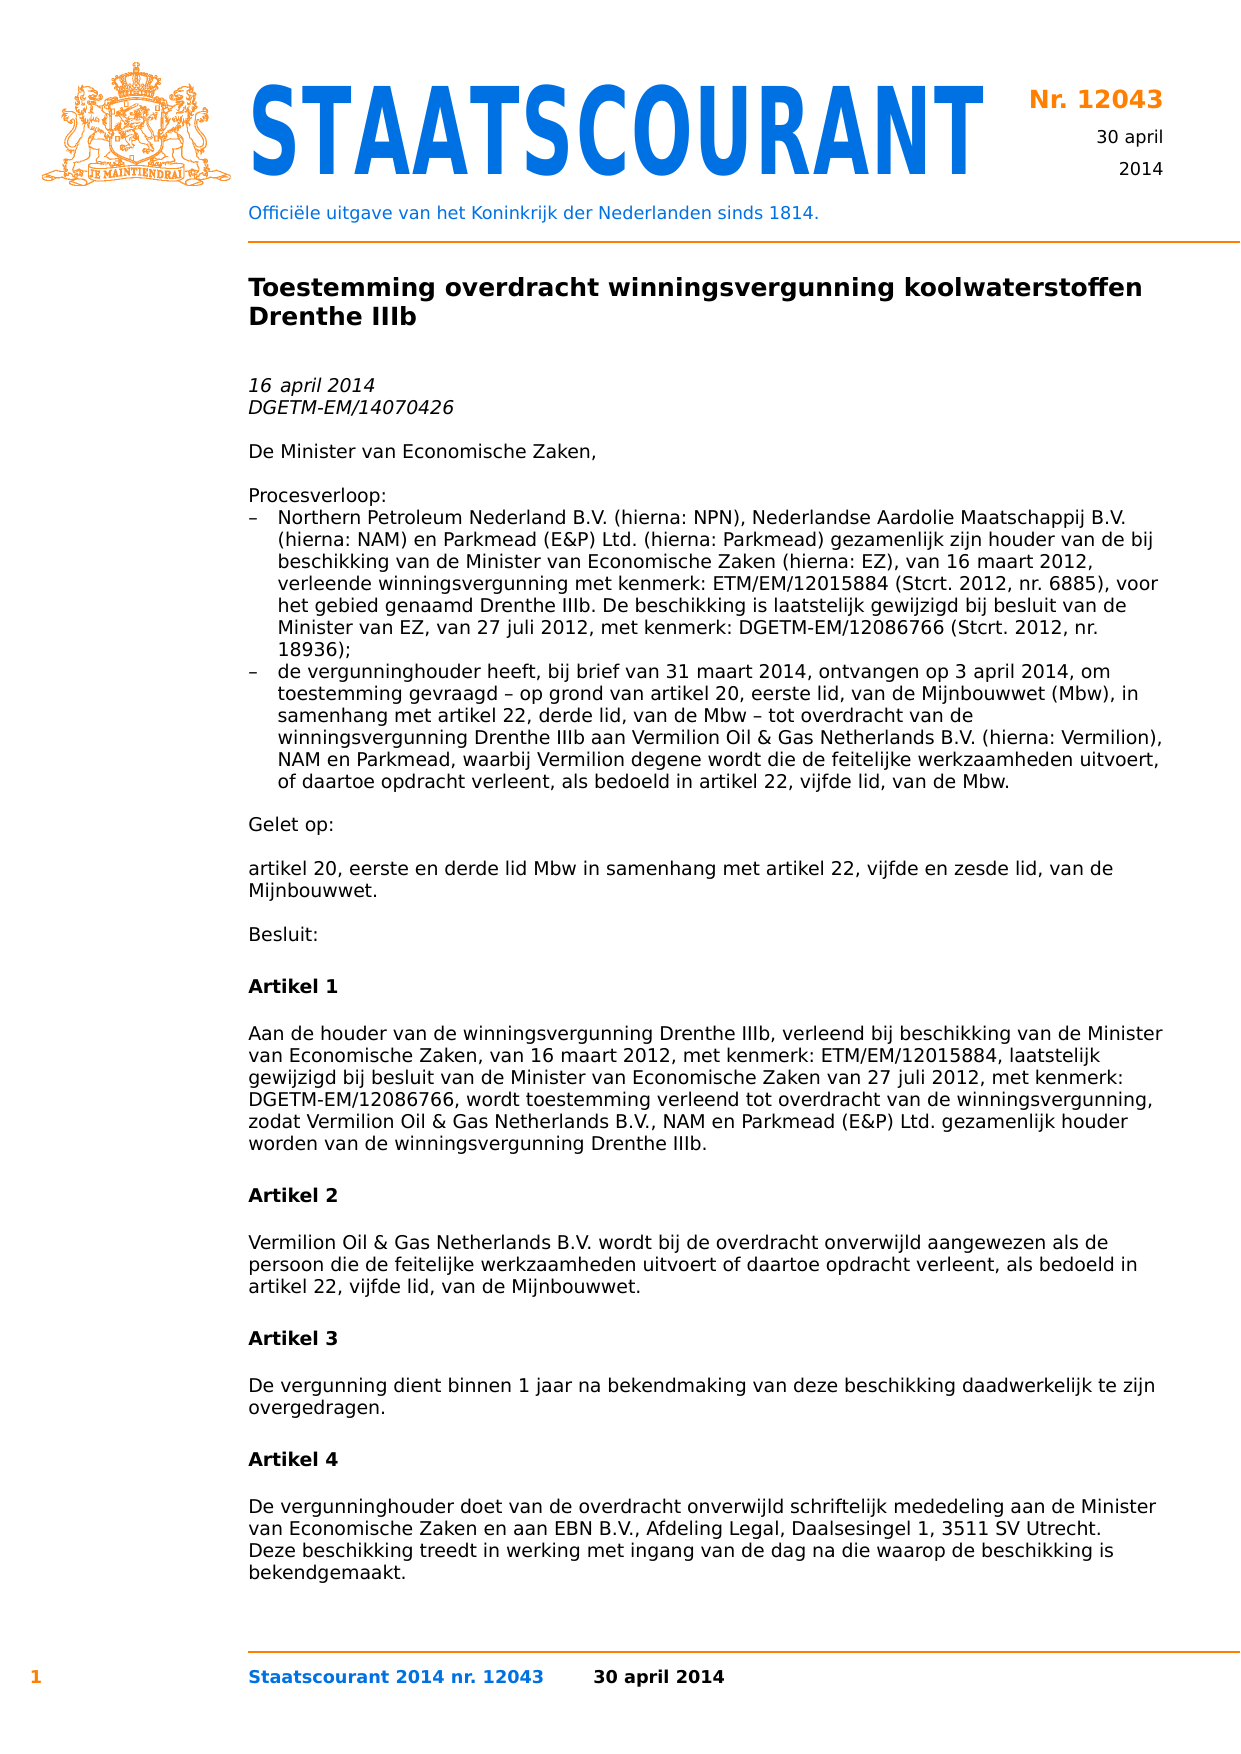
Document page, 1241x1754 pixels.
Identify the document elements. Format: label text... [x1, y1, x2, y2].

subtitle Toestemming overdracht winningsvergunning koolwaterstoffen Drenthe IIIb [248, 273, 1163, 331]
table_header STAATSCOURANT [248, 62, 998, 203]
subtitle Artikel 2 [248, 1185, 1163, 1207]
table_cell Officiële uitgave van het Koninkrijk der Nederlanden sinds 1814. [248, 203, 1240, 241]
table_cell 30 april [998, 121, 1240, 153]
table_cell 2014 [998, 153, 1240, 203]
text DGETM-EM/14070426 [248, 397, 1163, 419]
table_header Nr. 12043 [998, 62, 1240, 121]
text De vergunning dient binnen 1 jaar na bekendmaking van deze beschikking daadwerkelijk te zijn overgedragen. [248, 1375, 1163, 1419]
subtitle Artikel 4 [248, 1449, 1163, 1471]
text De vergunninghouder doet van de overdracht onverwijld schriftelijk mededeling aan de Minister van Economische Zaken en aan EBN B.V., Afdeling Legal, Daalsesingel 1, 3511 SV Utrecht. [248, 1496, 1163, 1540]
text Besluit: [248, 924, 1163, 946]
subtitle Artikel 3 [248, 1328, 1163, 1350]
text – de vergunninghouder heeft, bij brief van 31 maart 2014, ontvangen op 3 april 2014, om toestemming gevraagd – op grond van artikel 20, eerste lid, van de Mijnbouwwet (Mbw), in samenhang met artikel 22, derde lid, van de Mbw – tot overdracht van de winningsvergunning Drenthe IIIb aan Vermilion Oil & Gas Netherlands B.V. (hierna: Vermilion), NAM en Parkmead, waarbij Vermilion degene wordt die de feitelijke werkzaamheden uitvoert, of daartoe opdracht verleent, als bedoeld in artikel 22, vijfde lid, van de Mbw. [248, 661, 1163, 792]
text De Minister van Economische Zaken, [248, 441, 1163, 463]
text 16 april 2014 [248, 375, 1163, 397]
text Procesverloop: [248, 485, 1163, 507]
text Deze beschikking treedt in werking met ingang van de dag na die waarop de beschikking is bekendgemaakt. [248, 1540, 1163, 1584]
text Vermilion Oil & Gas Netherlands B.V. wordt bij de overdracht onverwijld aangewezen als de persoon die de feitelijke werkzaamheden uitvoert of daartoe opdracht verleent, als bedoeld in artikel 22, vijfde lid, van de Mijnbouwwet. [248, 1232, 1163, 1298]
table_header [25, 62, 248, 241]
subtitle Artikel 1 [248, 976, 1163, 998]
text – Northern Petroleum Nederland B.V. (hierna: NPN), Nederlandse Aardolie Maatschappij B.V. (hierna: NAM) en Parkmead (E&P) Ltd. (hierna: Parkmead) gezamenlijk zijn houder van de bij beschikking van de Minister van Economische Zaken (hierna: EZ), van 16 maart 2012, verleende winningsvergunning met kenmerk: ETM/EM/12015884 (Stcrt. 2012, nr. 6885), voor het gebied genaamd Drenthe IIIb. De beschikking is laatstelijk gewijzigd bij besluit van de Minister van EZ, van 27 juli 2012, met kenmerk: DGETM-EM/12086766 (Stcrt. 2012, nr. 18936); [248, 507, 1163, 661]
picture [41, 62, 231, 186]
text Gelet op: [248, 814, 1163, 836]
text artikel 20, eerste en derde lid Mbw in samenhang met artikel 22, vijfde en zesde lid, van de Mijnbouwwet. [248, 858, 1163, 902]
text Aan de houder van de winningsvergunning Drenthe IIIb, verleend bij beschikking van de Minister van Economische Zaken, van 16 maart 2012, met kenmerk: ETM/EM/12015884, laatstelijk gewijzigd bij besluit van de Minister van Economische Zaken van 27 juli 2012, met kenmerk: DGETM-EM/12086766, wordt toestemming verleend tot overdracht van de winningsvergunning, zodat Vermilion Oil & Gas Netherlands B.V., NAM en Parkmead (E&P) Ltd. gezamenlijk houder worden van de winningsvergunning Drenthe IIIb. [248, 1023, 1163, 1155]
